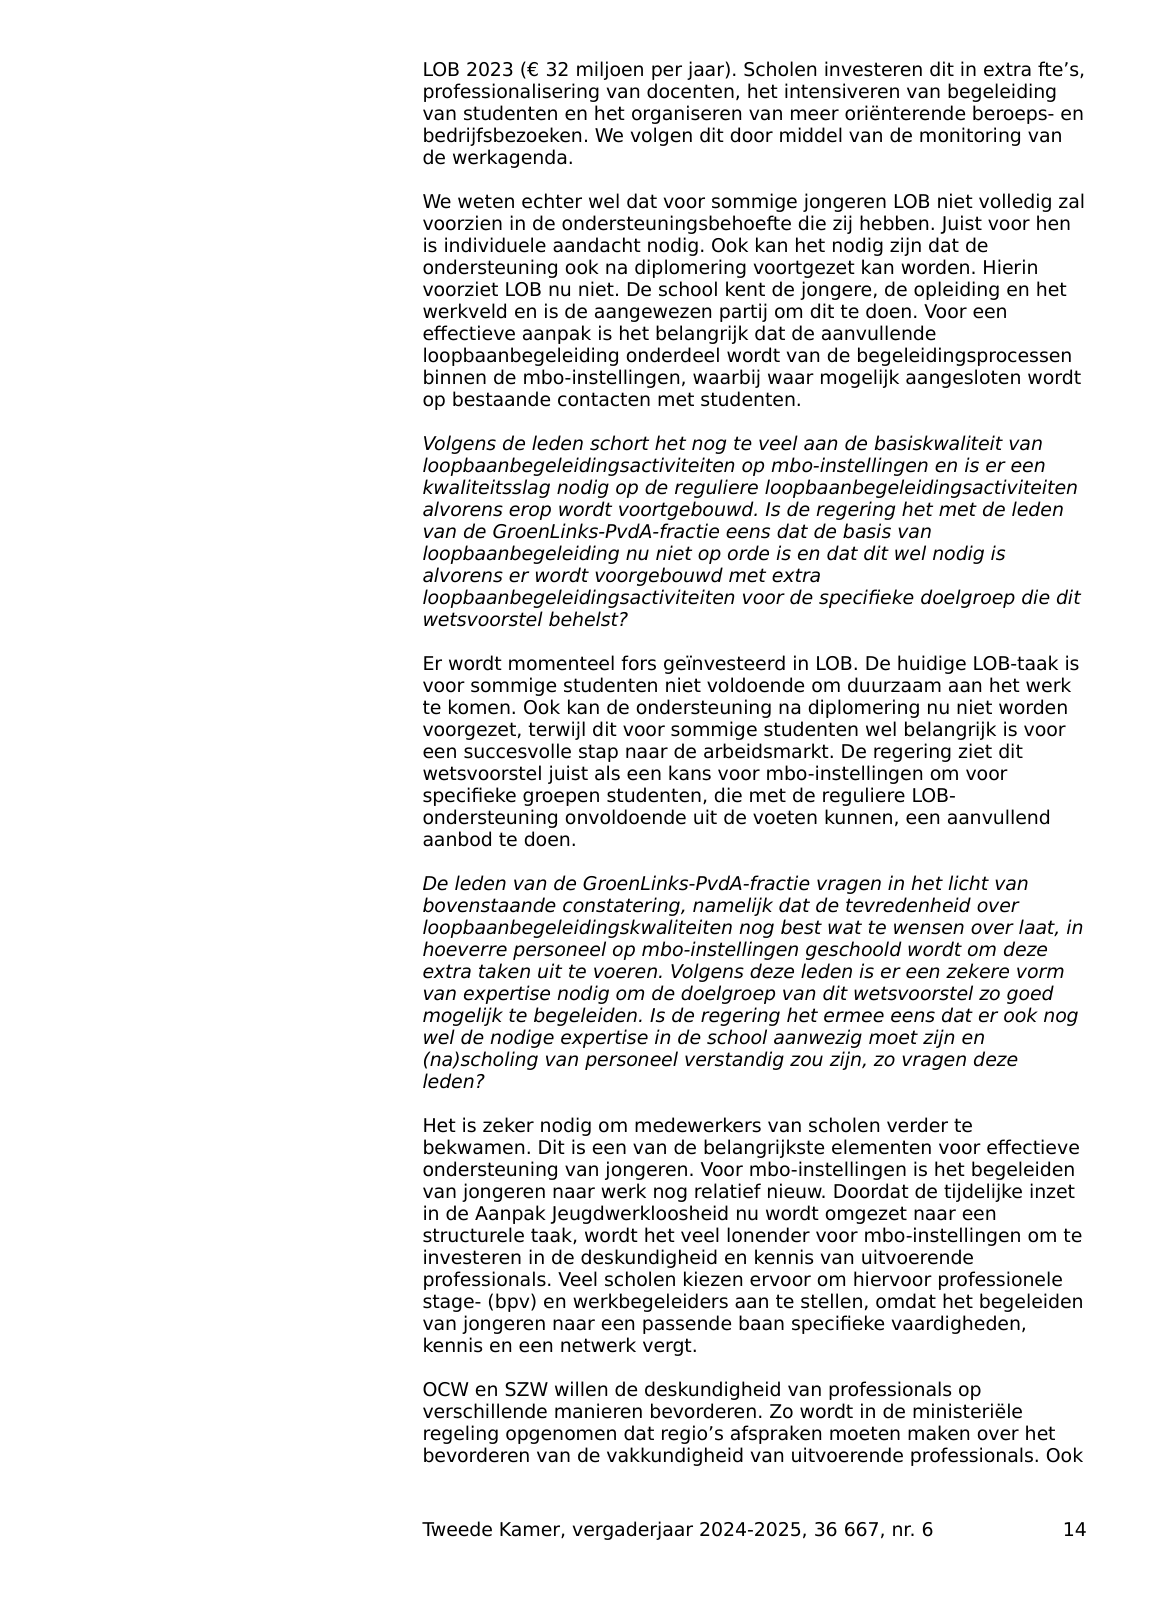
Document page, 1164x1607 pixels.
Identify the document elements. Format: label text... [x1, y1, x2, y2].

text LOB 2023 (€ 32 miljoen per jaar). Scholen investeren dit in extra fte’s, professionalisering van docenten, het intensiveren van begeleiding van studenten en het organiseren van meer oriënterende beroeps- en bedrijfsbezoeken. We volgen dit door middel van de monitoring van de werkagenda. [422, 59, 1087, 169]
text OCW en SZW willen de deskundigheid van professionals op verschillende manieren bevorderen. Zo wordt in de ministeriële regeling opgenomen dat regio’s afspraken moeten maken over het bevorderen van de vakkundigheid van uitvoerende professionals. Ook [422, 1379, 1087, 1467]
text We weten echter wel dat voor sommige jongeren LOB niet volledig zal voorzien in de ondersteuningsbehoefte die zij hebben. Juist voor hen is individuele aandacht nodig. Ook kan het nodig zijn dat de ondersteuning ook na diplomering voortgezet kan worden. Hierin voorziet LOB nu niet. De school kent de jongere, de opleiding en het werkveld en is de aangewezen partij om dit te doen. Voor een effectieve aanpak is het belangrijk dat de aanvullende loopbaanbegeleiding onderdeel wordt van de begeleidingsprocessen binnen de mbo-instellingen, waarbij waar mogelijk aangesloten wordt op bestaande contacten met studenten. [422, 191, 1087, 411]
text Volgens de leden schort het nog te veel aan de basiskwaliteit van loopbaanbegeleidingsactiviteiten op mbo-instellingen en is er een kwaliteitsslag nodig op de reguliere loopbaanbegeleidingsactiviteiten alvorens erop wordt voortgebouwd. Is de regering het met de leden van de GroenLinks-PvdA-fractie eens dat de basis van loopbaanbegeleiding nu niet op orde is en dat dit wel nodig is alvorens er wordt voorgebouwd met extra loopbaanbegeleidingsactiviteiten voor de specifieke doelgroep die dit wetsvoorstel behelst? [422, 433, 1087, 631]
text De leden van de GroenLinks-PvdA-fractie vragen in het licht van bovenstaande constatering, namelijk dat de tevredenheid over loopbaanbegeleidingskwaliteiten nog best wat te wensen over laat, in hoeverre personeel op mbo-instellingen geschoold wordt om deze extra taken uit te voeren. Volgens deze leden is er een zekere vorm van expertise nodig om de doelgroep van dit wetsvoorstel zo goed mogelijk te begeleiden. Is de regering het ermee eens dat er ook nog wel de nodige expertise in de school aanwezig moet zijn en (na)scholing van personeel verstandig zou zijn, zo vragen deze leden? [422, 873, 1087, 1093]
text Er wordt momenteel fors geïnvesteerd in LOB. De huidige LOB-taak is voor sommige studenten niet voldoende om duurzaam aan het werk te komen. Ook kan de ondersteuning na diplomering nu niet worden voorgezet, terwijl dit voor sommige studenten wel belangrijk is voor een succesvolle stap naar de arbeidsmarkt. De regering ziet dit wetsvoorstel juist als een kans voor mbo-instellingen om voor specifieke groepen studenten, die met de reguliere LOB-ondersteuning onvoldoende uit de voeten kunnen, een aanvullend aanbod te doen. [422, 653, 1087, 851]
text Het is zeker nodig om medewerkers van scholen verder te bekwamen. Dit is een van de belangrijkste elementen voor effectieve ondersteuning van jongeren. Voor mbo-instellingen is het begeleiden van jongeren naar werk nog relatief nieuw. Doordat de tijdelijke inzet in de Aanpak Jeugdwerkloosheid nu wordt omgezet naar een structurele taak, wordt het veel lonender voor mbo-instellingen om te investeren in de deskundigheid en kennis van uitvoerende professionals. Veel scholen kiezen ervoor om hiervoor professionele stage- (bpv) en werkbegeleiders aan te stellen, omdat het begeleiden van jongeren naar een passende baan specifieke vaardigheden, kennis en een netwerk vergt. [422, 1115, 1087, 1357]
